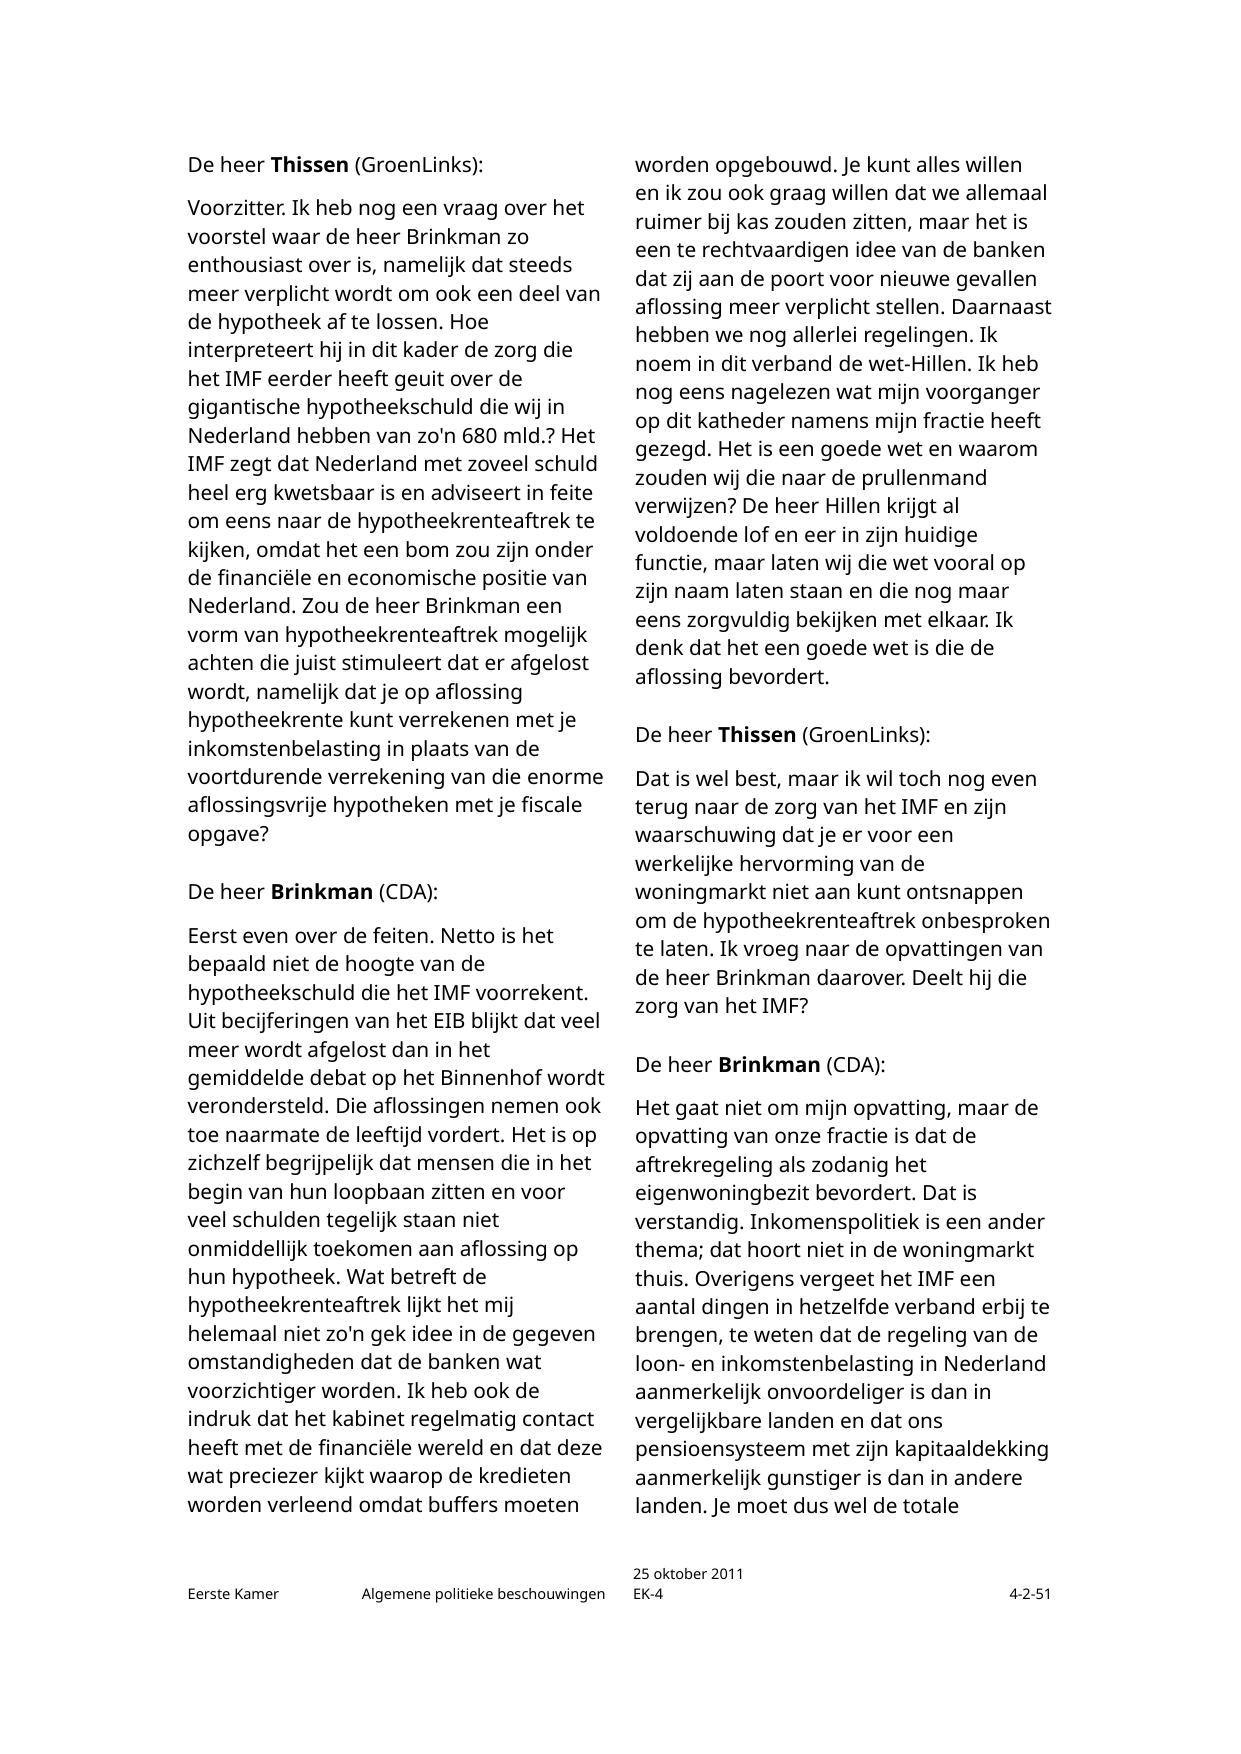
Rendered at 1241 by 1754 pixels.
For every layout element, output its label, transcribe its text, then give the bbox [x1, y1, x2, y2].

text Het gaat niet om mijn opvatting, maar de opvatting van onze fractie is dat de aftrekregeling als zodanig het eigenwoningbezit bevordert. Dat is verstandig. Inkomenspolitiek is een ander thema; dat hoort niet in de woningmarkt thuis. Overigens vergeet het IMF een aantal dingen in hetzelfde verband erbij te brengen, te weten dat de regeling van de loon- en inkomstenbelasting in Nederland aanmerkelijk onvoordeliger is dan in vergelijkbare landen en dat ons pensioensysteem met zijn kapitaaldekking aanmerkelijk gunstiger is dan in andere landen. Je moet dus wel de totale [635, 1093, 1053, 1520]
text De heer Brinkman (CDA): [187, 877, 605, 906]
text Eerst even over de feiten. Netto is het bepaald niet de hoogte van de hypotheekschuld die het IMF voorrekent. Uit becijferingen van het EIB blijkt dat veel meer wordt afgelost dan in het gemiddelde debat op het Binnenhof wordt verondersteld. Die aflossingen nemen ook toe naarmate de leeftijd vordert. Het is op zichzelf begrijpelijk dat mensen die in het begin van hun loopbaan zitten en voor veel schulden tegelijk staan niet onmiddellijk toekomen aan aflossing op hun hypotheek. Wat betreft de hypotheekrenteaftrek lijkt het mij helemaal niet zo'n gek idee in de gegeven omstandigheden dat de banken wat voorzichtiger worden. Ik heb ook de indruk dat het kabinet regelmatig contact heeft met de financiële wereld en dat deze wat preciezer kijkt waarop de kredieten worden verleend omdat buffers moeten [187, 921, 605, 1518]
text De heer Thissen (GroenLinks): [187, 150, 605, 178]
text Voorzitter. Ik heb nog een vraag over het voorstel waar de heer Brinkman zo enthousiast over is, namelijk dat steeds meer verplicht wordt om ook een deel van de hypotheek af te lossen. Hoe interpreteert hij in dit kader de zorg die het IMF eerder heeft geuit over de gigantische hypotheekschuld die wij in Nederland hebben van zo'n 680 mld.? Het IMF zegt dat Nederland met zoveel schuld heel erg kwetsbaar is en adviseert in feite om eens naar de hypotheekrenteaftrek te kijken, omdat het een bom zou zijn onder de financiële en economische positie van Nederland. Zou de heer Brinkman een vorm van hypotheekrenteaftrek mogelijk achten die juist stimuleert dat er afgelost wordt, namelijk dat je op aflossing hypotheekrente kunt verrekenen met je inkomstenbelasting in plaats van de voortdurende verrekening van die enorme aflossingsvrije hypotheken met je fiscale opgave? [187, 193, 605, 847]
text De heer Brinkman (CDA): [635, 1050, 1053, 1078]
text worden opgebouwd. Je kunt alles willen en ik zou ook graag willen dat we allemaal ruimer bij kas zouden zitten, maar het is een te rechtvaardigen idee van de banken dat zij aan de poort voor nieuwe gevallen aflossing meer verplicht stellen. Daarnaast hebben we nog allerlei regelingen. Ik noem in dit verband de wet-Hillen. Ik heb nog eens nagelezen wat mijn voorganger op dit katheder namens mijn fractie heeft gezegd. Het is een goede wet en waarom zouden wij die naar de prullenmand verwijzen? De heer Hillen krijgt al voldoende lof en eer in zijn huidige functie, maar laten wij die wet vooral op zijn naam laten staan en die nog maar eens zorgvuldig bekijken met elkaar. Ik denk dat het een goede wet is die de aflossing bevordert. [635, 150, 1053, 690]
text Dat is wel best, maar ik wil toch nog even terug naar de zorg van het IMF en zijn waarschuwing dat je er voor een werkelijke hervorming van de woningmarkt niet aan kunt ontsnappen om de hypotheekrenteaftrek onbesproken te laten. Ik vroeg naar de opvattingen van de heer Brinkman daarover. Deelt hij die zorg van het IMF? [635, 764, 1053, 1020]
text De heer Thissen (GroenLinks): [635, 720, 1053, 749]
